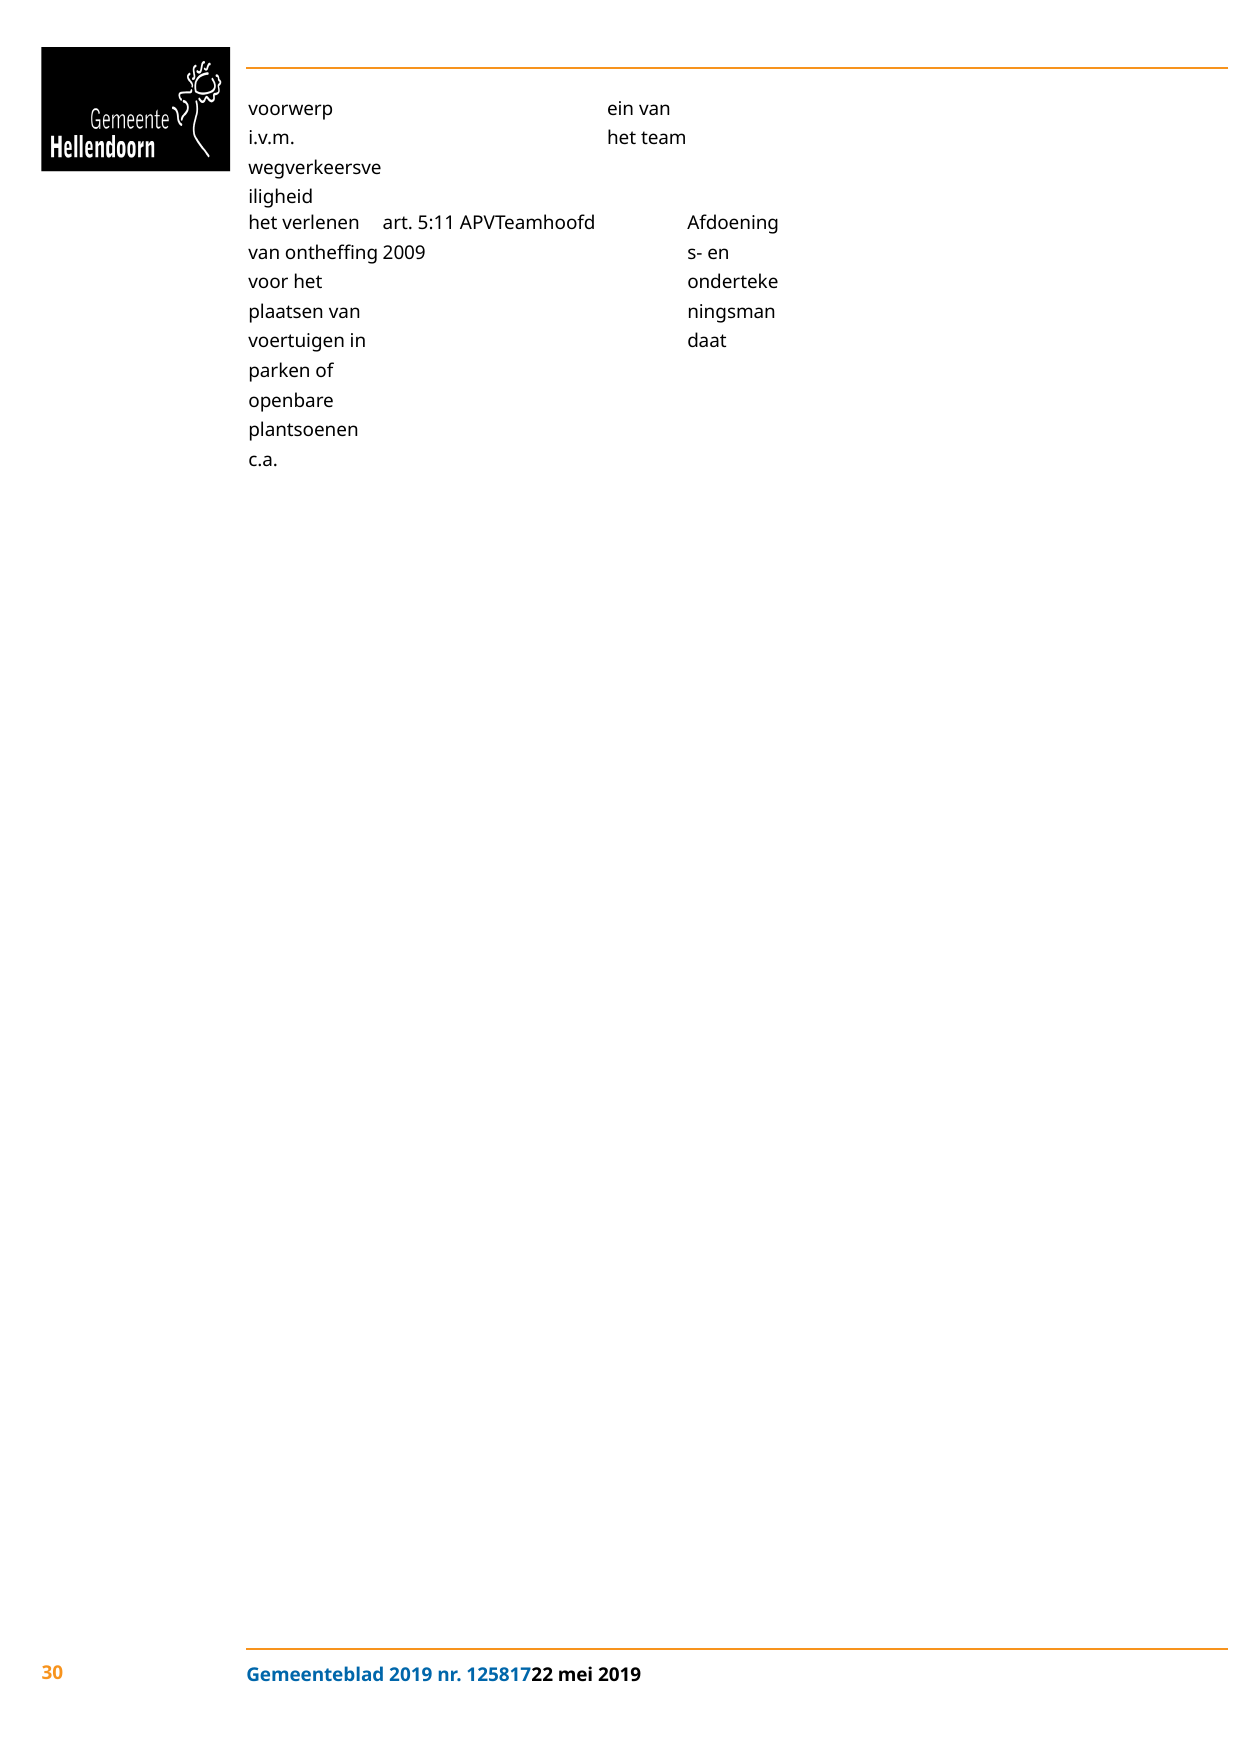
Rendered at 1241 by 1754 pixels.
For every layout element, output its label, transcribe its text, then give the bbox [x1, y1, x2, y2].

table_cell voorwerp i.v.m. wegverkeersveiligheid [248, 95, 382, 209]
table_cell het verlenen van ontheffing voor het plaatsen van voertuigen in parken of openbare plantsoenen c.a. [248, 209, 382, 472]
table_cell Teamhoofd [495, 209, 607, 472]
table_cell art. 5:11 APV 2009 [383, 209, 495, 472]
table_cell Afdoenings- en ondertekeningsmandaat [687, 209, 783, 472]
table_cell [607, 209, 687, 472]
table_cell [495, 95, 607, 209]
table_cell ein van het team [607, 95, 687, 209]
table_cell [383, 95, 495, 209]
table_cell [687, 95, 783, 209]
picture [41, 47, 231, 172]
